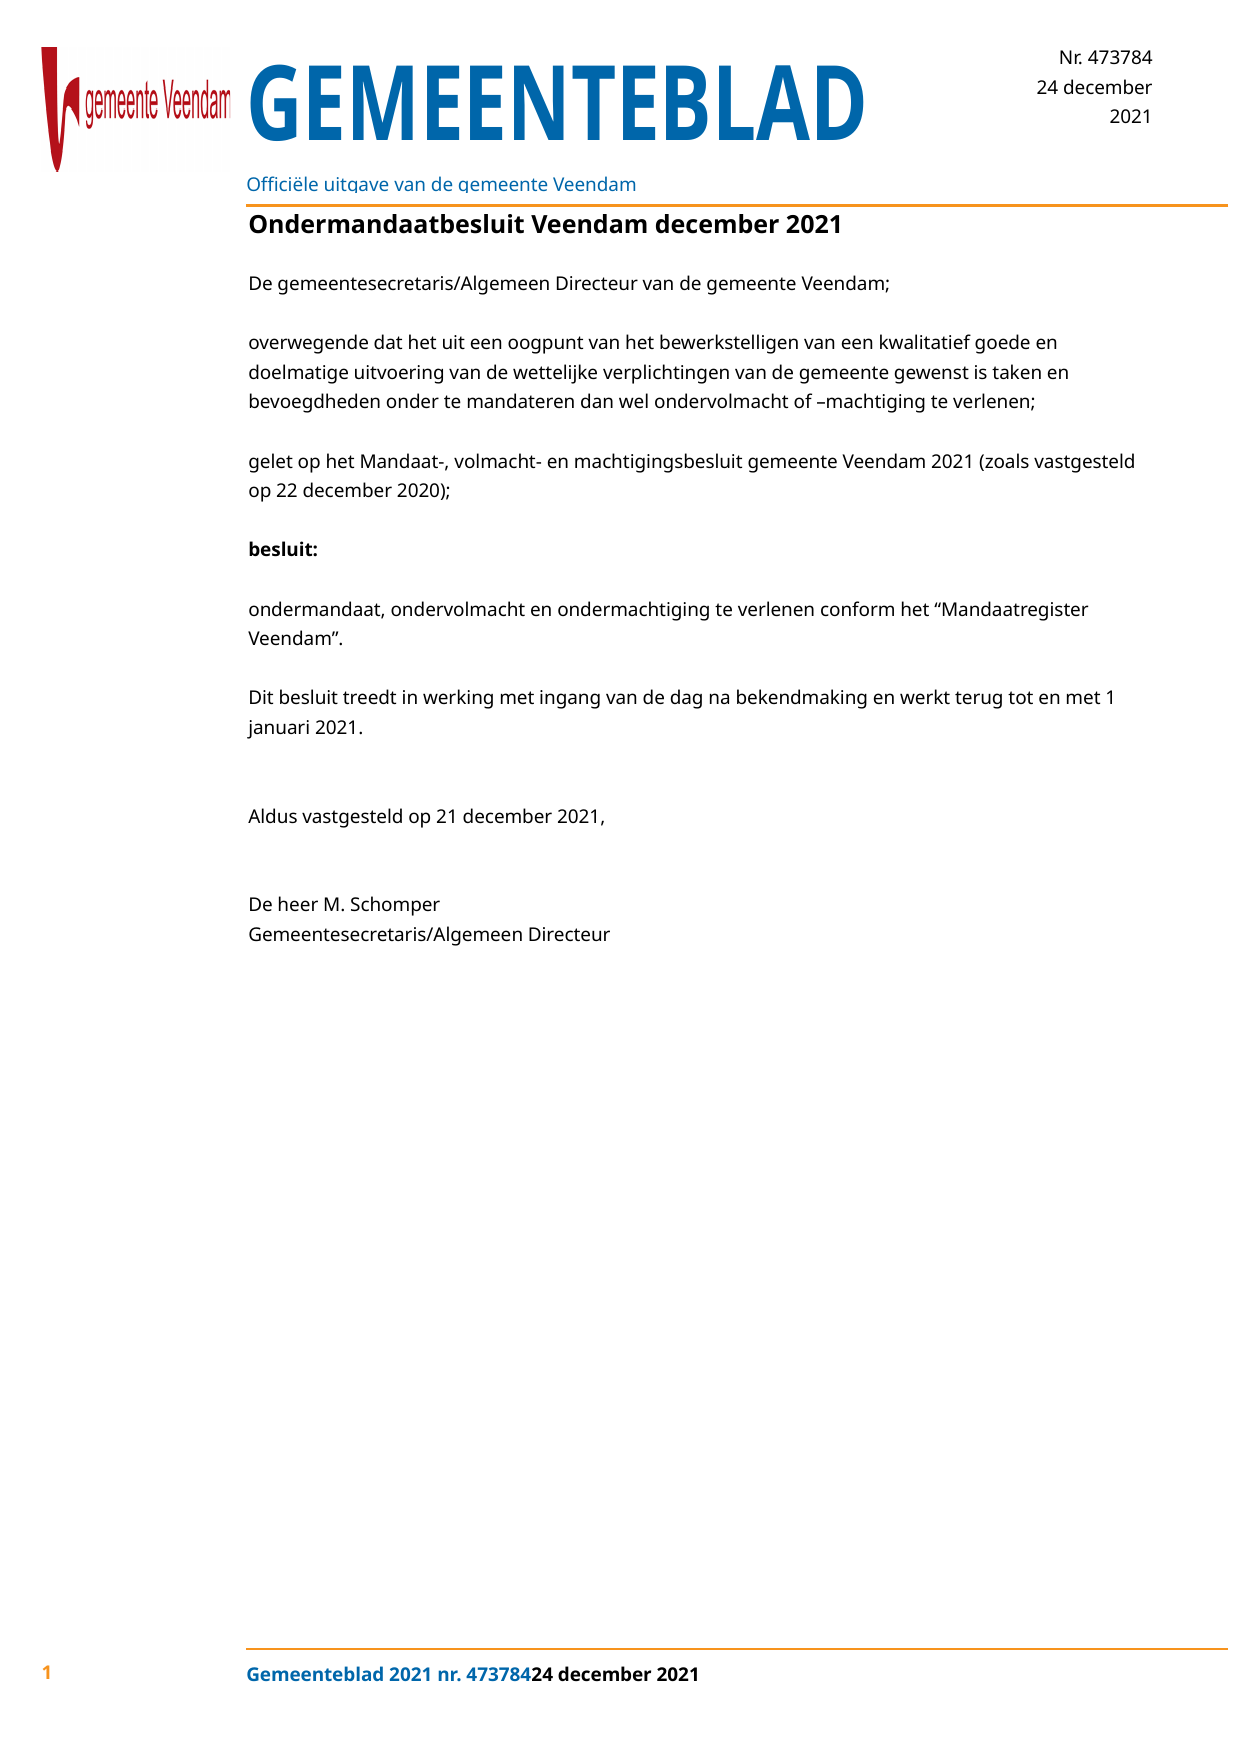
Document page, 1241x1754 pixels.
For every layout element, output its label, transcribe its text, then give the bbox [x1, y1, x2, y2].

text Gemeentesecretaris/Algemeen Directeur [248, 921, 1152, 947]
text overwegende dat het uit een oogpunt van het bewerkstelligen van een kwalitatief goede en doelmatige uitvoering van de wettelijke verplichtingen van de gemeente gewenst is taken en bevoegdheden onder te mandateren dan wel ondervolmacht of –machtiging te verlenen; [248, 329, 1152, 414]
picture [41, 47, 231, 172]
text Dit besluit treedt in werking met ingang van de dag na bekendmaking en werkt terug tot en met 1 januari 2021. [248, 684, 1152, 740]
text ondermandaat, ondervolmacht en ondermachtiging te verlenen conform het “Mandaatregister Veendam”. [248, 596, 1152, 651]
text Ondermandaatbesluit Veendam december 2021 [248, 207, 1152, 241]
text Aldus vastgesteld op 21 december 2021, [248, 803, 1152, 828]
text De gemeentesecretaris/Algemeen Directeur van de gemeente Veendam; [248, 270, 1152, 296]
text besluit: [248, 537, 1152, 562]
text De heer M. Schomper [248, 892, 1152, 917]
text gelet op het Mandaat-, volmacht- en machtigingsbesluit gemeente Veendam 2021 (zoals vastgesteld op 22 december 2020); [248, 448, 1152, 503]
